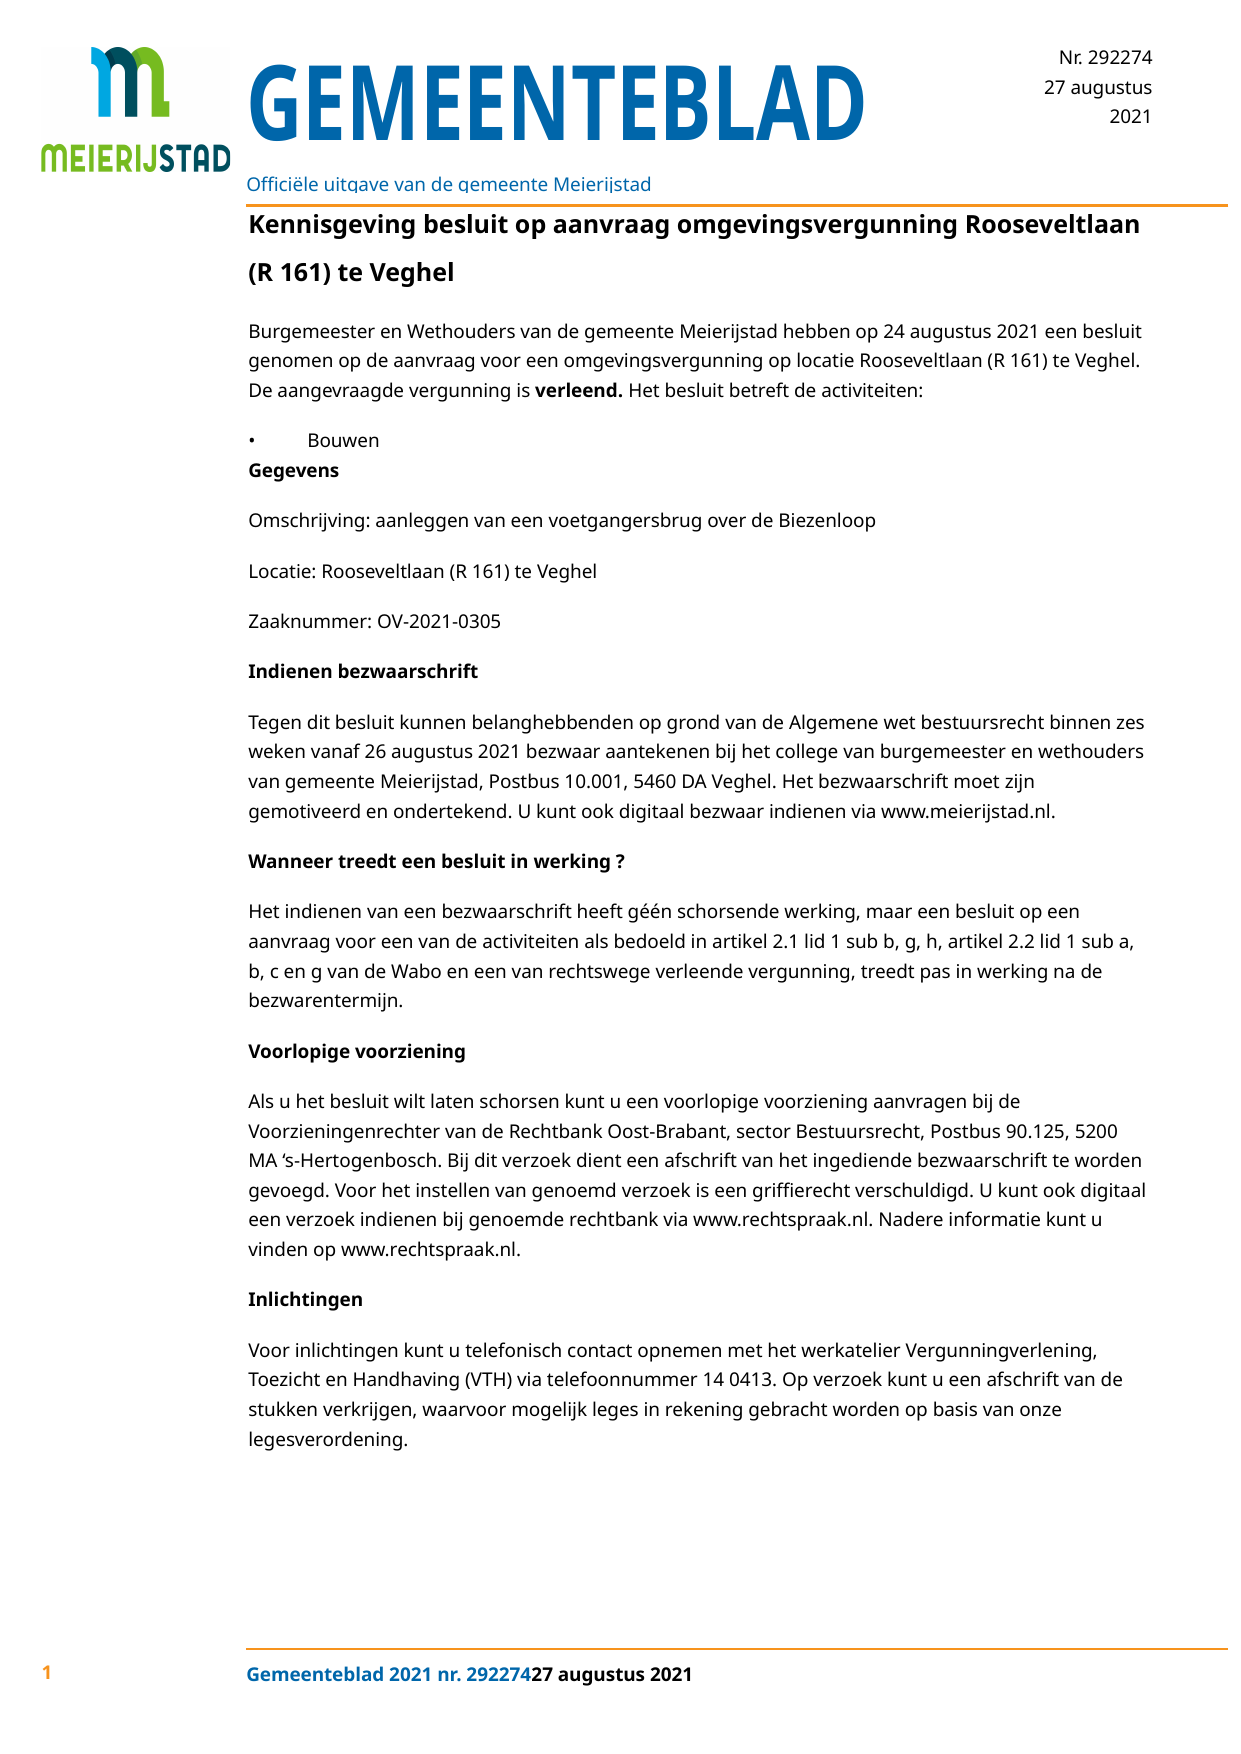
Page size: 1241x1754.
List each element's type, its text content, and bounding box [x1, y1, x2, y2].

text Omschrijving: aanleggen van een voetgangersbrug over de Biezenloop [248, 507, 1152, 533]
text Als u het besluit wilt laten schorsen kunt u een voorlopige voorziening aanvragen bij de Voorzieningenrechter van de Rechtbank Oost-Brabant, sector Bestuursrecht, Postbus 90.125, 5200 MA ‘s-Hertogenbosch. Bij dit verzoek dient een afschrift van het ingediende bezwaarschrift te worden gevoegd. Voor het instellen van genoemd verzoek is een griffierecht verschuldigd. U kunt ook digitaal een verzoek indienen bij genoemde rechtbank via www.rechtspraak.nl. Nadere informatie kunt u vinden op www.rechtspraak.nl. [248, 1088, 1152, 1262]
text Gegevens [248, 457, 1152, 483]
text Indienen bezwaarschrift [248, 659, 1152, 684]
text Kennisgeving besluit op aanvraag omgevingsvergunning Rooseveltlaan (R 161) te Veghel [248, 207, 1152, 288]
text Zaaknummer: OV-2021-0305 [248, 608, 1152, 634]
text Burgemeester en Wethouders van de gemeente Meierijstad hebben op 24 augustus 2021 een besluit genomen op de aanvraag voor een omgevingsvergunning op locatie Rooseveltlaan (R 161) te Veghel. De aangevraagde vergunning is verleend. Het besluit betreft de activiteiten: [248, 318, 1152, 403]
list Bouwen [248, 427, 1152, 453]
picture [41, 47, 231, 172]
text Voorlopige voorziening [248, 1038, 1152, 1064]
text Voor inlichtingen kunt u telefonisch contact opnemen met het werkatelier Vergunningverlening, Toezicht en Handhaving (VTH) via telefoonnummer 14 0413. Op verzoek kunt u een afschrift van de stukken verkrijgen, waarvoor mogelijk leges in rekening gebracht worden op basis van onze legesverordening. [248, 1337, 1152, 1452]
text Wanneer treedt een besluit in werking ? [248, 848, 1152, 874]
text Het indienen van een bezwaarschrift heeft géén schorsende werking, maar een besluit op een aanvraag voor een van de activiteiten als bedoeld in artikel 2.1 lid 1 sub b, g, h, artikel 2.2 lid 1 sub a, b, c en g van de Wabo en een van rechtswege verleende vergunning, treedt pas in werking na de bezwarentermijn. [248, 899, 1152, 1013]
text Locatie: Rooseveltlaan (R 161) te Veghel [248, 558, 1152, 584]
text Inlichtingen [248, 1287, 1152, 1312]
text Tegen dit besluit kunnen belanghebbenden op grond van de Algemene wet bestuursrecht binnen zes weken vanaf 26 augustus 2021 bezwaar aantekenen bij het college van burgemeester en wethouders van gemeente Meierijstad, Postbus 10.001, 5460 DA Veghel. Het bezwaarschrift moet zijn gemotiveerd en ondertekend. U kunt ook digitaal bezwaar indienen via www.meierijstad.nl. [248, 709, 1152, 824]
